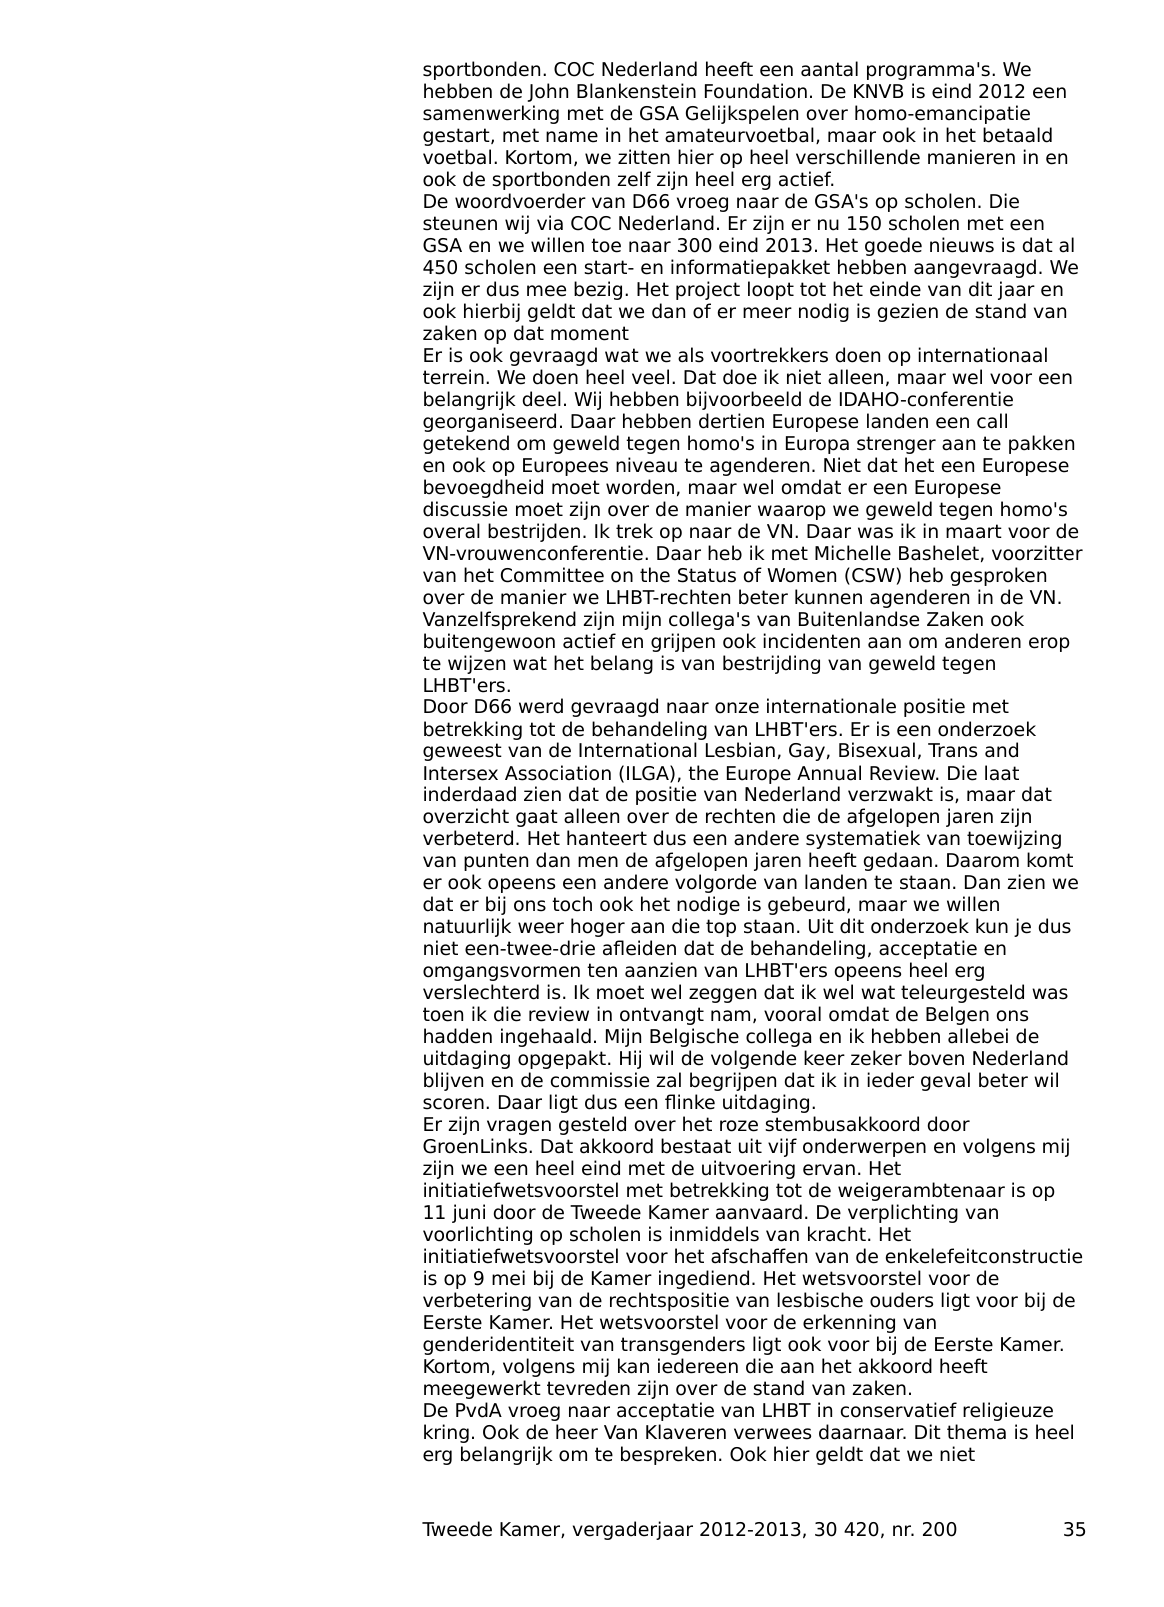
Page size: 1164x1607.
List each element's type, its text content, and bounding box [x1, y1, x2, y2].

text sportbonden. COC Nederland heeft een aantal programma's. We hebben de John Blankenstein Foundation. De KNVB is eind 2012 een samenwerking met de GSA Gelijkspelen over homo-emancipatie gestart, met name in het amateurvoetbal, maar ook in het betaald voetbal. Kortom, we zitten hier op heel verschillende manieren in en ook de sportbonden zelf zijn heel erg actief. [422, 59, 1087, 191]
text Er zijn vragen gesteld over het roze stembusakkoord door GroenLinks. Dat akkoord bestaat uit vijf onderwerpen en volgens mij zijn we een heel eind met de uitvoering ervan. Het initiatiefwetsvoorstel met betrekking tot de weigerambtenaar is op 11 juni door de Tweede Kamer aanvaard. De verplichting van voorlichting op scholen is inmiddels van kracht. Het initiatiefwetsvoorstel voor het afschaffen van de enkelefeitconstructie is op 9 mei bij de Kamer ingediend. Het wetsvoorstel voor de verbetering van de rechtspositie van lesbische ouders ligt voor bij de Eerste Kamer. Het wetsvoorstel voor de erkenning van genderidentiteit van transgenders ligt ook voor bij de Eerste Kamer. Kortom, volgens mij kan iedereen die aan het akkoord heeft meegewerkt tevreden zijn over de stand van zaken. [422, 1114, 1087, 1400]
text Er is ook gevraagd wat we als voortrekkers doen op internationaal terrein. We doen heel veel. Dat doe ik niet alleen, maar wel voor een belangrijk deel. Wij hebben bijvoorbeeld de IDAHO-conferentie georganiseerd. Daar hebben dertien Europese landen een call getekend om geweld tegen homo's in Europa strenger aan te pakken en ook op Europees niveau te agenderen. Niet dat het een Europese bevoegdheid moet worden, maar wel omdat er een Europese discussie moet zijn over de manier waarop we geweld tegen homo's overal bestrijden. Ik trek op naar de VN. Daar was ik in maart voor de VN-vrouwenconferentie. Daar heb ik met Michelle Bashelet, voorzitter van het Committee on the Status of Women (CSW) heb gesproken over de manier we LHBT-rechten beter kunnen agenderen in de VN. Vanzelfsprekend zijn mijn collega's van Buitenlandse Zaken ook buitengewoon actief en grijpen ook incidenten aan om anderen erop te wijzen wat het belang is van bestrijding van geweld tegen LHBT'ers. [422, 345, 1087, 696]
text De PvdA vroeg naar acceptatie van LHBT in conservatief religieuze kring. Ook de heer Van Klaveren verwees daarnaar. Dit thema is heel erg belangrijk om te bespreken. Ook hier geldt dat we niet [422, 1400, 1087, 1466]
text Door D66 werd gevraagd naar onze internationale positie met betrekking tot de behandeling van LHBT'ers. Er is een onderzoek geweest van de International Lesbian, Gay, Bisexual, Trans and Intersex Association (ILGA), the Europe Annual Review. Die laat inderdaad zien dat de positie van Nederland verzwakt is, maar dat overzicht gaat alleen over de rechten die de afgelopen jaren zijn verbeterd. Het hanteert dus een andere systematiek van toewijzing van punten dan men de afgelopen jaren heeft gedaan. Daarom komt er ook opeens een andere volgorde van landen te staan. Dan zien we dat er bij ons toch ook het nodige is gebeurd, maar we willen natuurlijk weer hoger aan die top staan. Uit dit onderzoek kun je dus niet een-twee-drie afleiden dat de behandeling, acceptatie en omgangsvormen ten aanzien van LHBT'ers opeens heel erg verslechterd is. Ik moet wel zeggen dat ik wel wat teleurgesteld was toen ik die review in ontvangt nam, vooral omdat de Belgen ons hadden ingehaald. Mijn Belgische collega en ik hebben allebei de uitdaging opgepakt. Hij wil de volgende keer zeker boven Nederland blijven en de commissie zal begrijpen dat ik in ieder geval beter wil scoren. Daar ligt dus een flinke uitdaging. [422, 696, 1087, 1114]
text De woordvoerder van D66 vroeg naar de GSA's op scholen. Die steunen wij via COC Nederland. Er zijn er nu 150 scholen met een GSA en we willen toe naar 300 eind 2013. Het goede nieuws is dat al 450 scholen een start- en informatiepakket hebben aangevraagd. We zijn er dus mee bezig. Het project loopt tot het einde van dit jaar en ook hierbij geldt dat we dan of er meer nodig is gezien de stand van zaken op dat moment [422, 191, 1087, 345]
